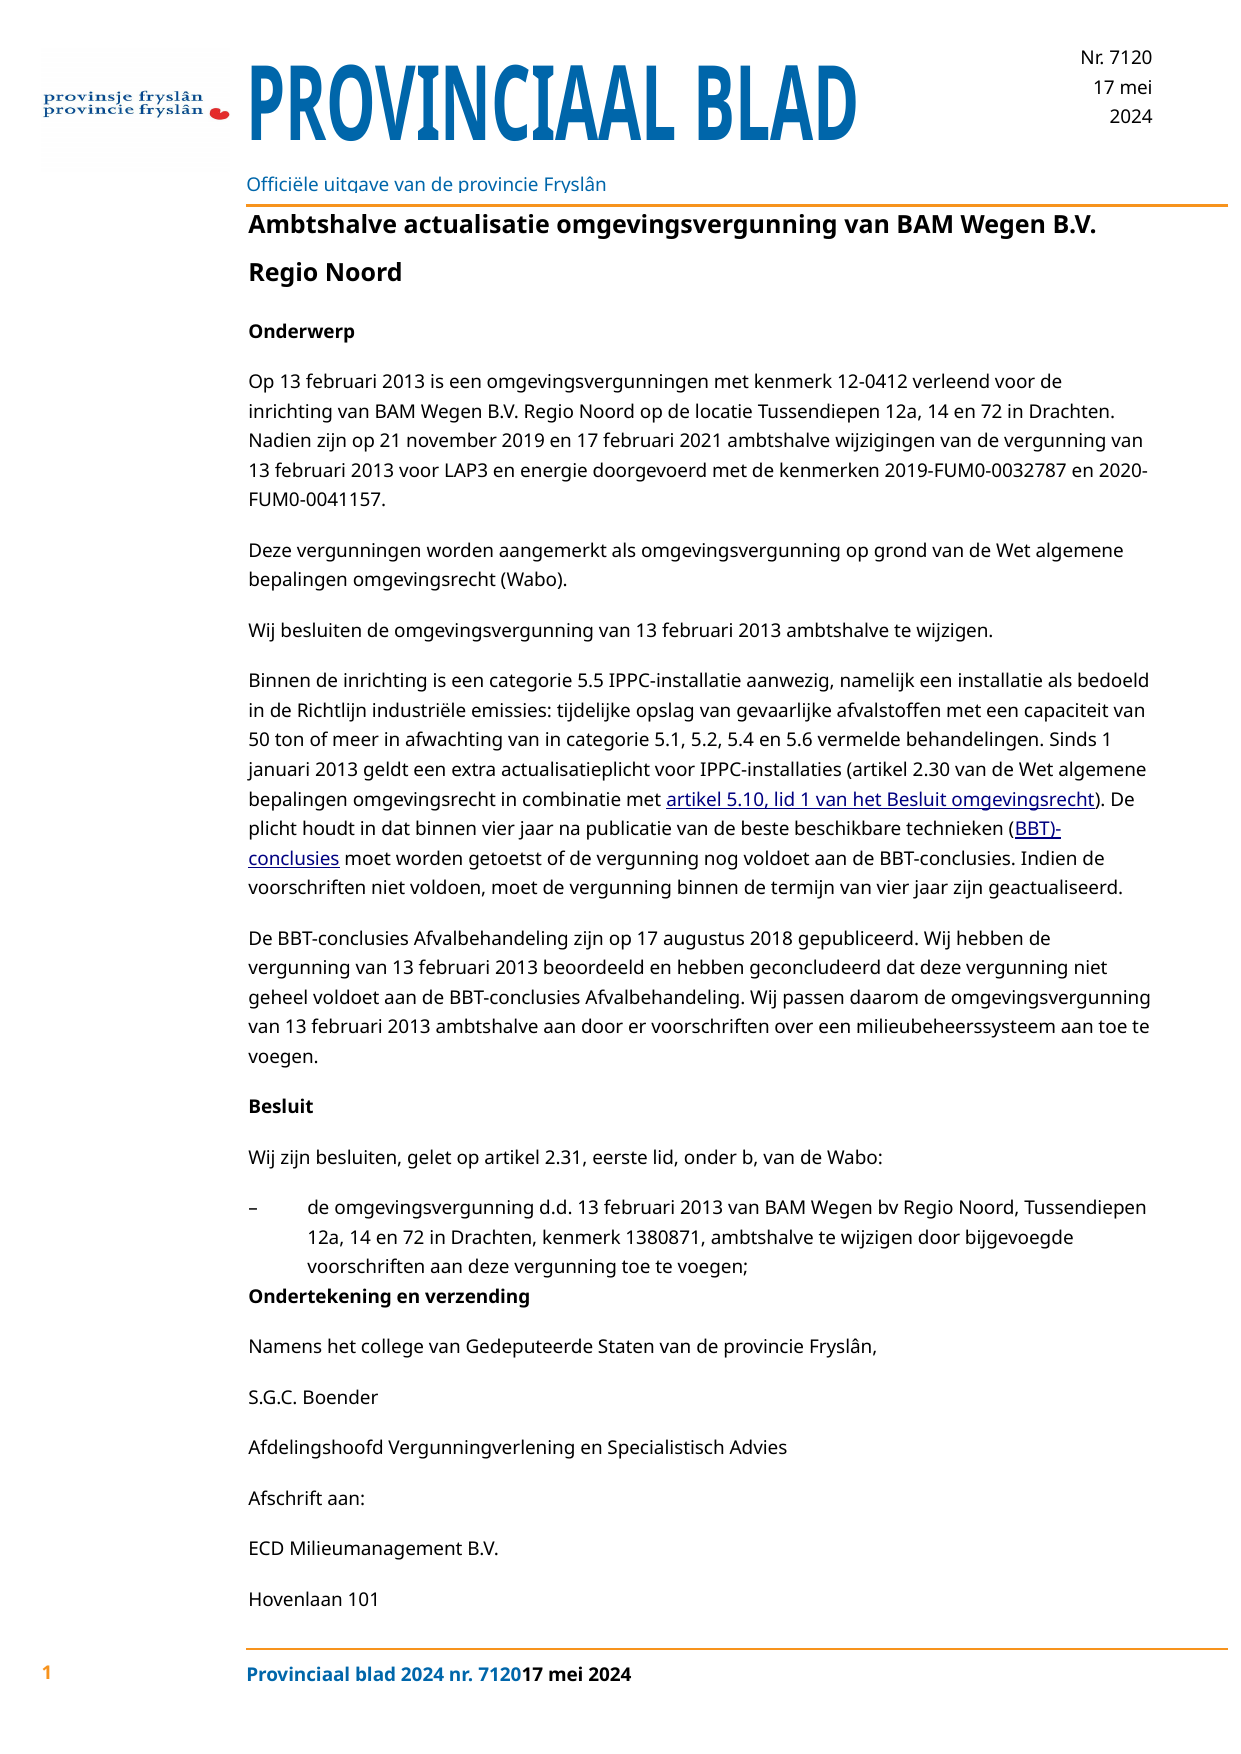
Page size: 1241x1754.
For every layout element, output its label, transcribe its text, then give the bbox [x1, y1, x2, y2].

text Ambtshalve actualisatie omgevingsvergunning van BAM Wegen B.V. Regio Noord [248, 207, 1152, 288]
text S.G.C. Boender [248, 1384, 1152, 1410]
picture [41, 47, 231, 172]
text Afdelingshoofd Vergunningverlening en Specialistisch Advies [248, 1434, 1152, 1460]
text Wij besluiten de omgevingsvergunning van 13 februari 2013 ambtshalve te wijzigen. [248, 617, 1152, 643]
text Besluit [248, 1094, 1152, 1119]
text Deze vergunningen worden aangemerkt als omgevingsvergunning op grond van de Wet algemene bepalingen omgevingsrecht (Wabo). [248, 537, 1152, 592]
text Binnen de inrichting is een categorie 5.5 IPPC-installatie aanwezig, namelijk een installatie als bedoeld in de Richtlijn industriële emissies: tijdelijke opslag van gevaarlijke afvalstoffen met een capaciteit van 50 ton of meer in afwachting van in categorie 5.1, 5.2, 5.4 en 5.6 vermelde behandelingen. Sinds 1 januari 2013 geldt een extra actualisatieplicht voor IPPC-installaties (artikel 2.30 van de Wet algemene bepalingen omgevingsrecht in combinatie met artikel 5.10, lid 1 van het Besluit omgevingsrecht). De plicht houdt in dat binnen vier jaar na publicatie van de beste beschikbare technieken (BBT)-conclusies moet worden getoetst of de vergunning nog voldoet aan de BBT-conclusies. Indien de voorschriften niet voldoen, moet de vergunning binnen de termijn van vier jaar zijn geactualiseerd. [248, 667, 1152, 900]
text ECD Milieumanagement B.V. [248, 1535, 1152, 1561]
text Onderwerp [248, 318, 1152, 344]
list de omgevingsvergunning d.d. 13 februari 2013 van BAM Wegen bv Regio Noord, Tussendiepen 12a, 14 en 72 in Drachten, kenmerk 1380871, ambtshalve te wijzigen door bijgevoegde voorschriften aan deze vergunning toe te voegen; [248, 1194, 1152, 1279]
text Namens het college van Gedeputeerde Staten van de provincie Fryslân, [248, 1334, 1152, 1359]
text Afschrift aan: [248, 1485, 1152, 1511]
text Wij zijn besluiten, gelet op artikel 2.31, eerste lid, onder b, van de Wabo: [248, 1144, 1152, 1170]
text De BBT-conclusies Afvalbehandeling zijn op 17 augustus 2018 gepubliceerd. Wij hebben de vergunning van 13 februari 2013 beoordeeld en hebben geconcludeerd dat deze vergunning niet geheel voldoet aan de BBT-conclusies Afvalbehandeling. Wij passen daarom de omgevingsvergunning van 13 februari 2013 ambtshalve aan door er voorschriften over een milieubeheerssysteem aan toe te voegen. [248, 925, 1152, 1069]
text Hovenlaan 101 [248, 1586, 1152, 1612]
text Op 13 februari 2013 is een omgevingsvergunningen met kenmerk 12-0412 verleend voor de inrichting van BAM Wegen B.V. Regio Noord op de locatie Tussendiepen 12a, 14 en 72 in Drachten. Nadien zijn op 21 november 2019 en 17 februari 2021 ambtshalve wijzigingen van de vergunning van 13 februari 2013 voor LAP3 en energie doorgevoerd met de kenmerken 2019-FUM0-0032787 en 2020-FUM0-0041157. [248, 368, 1152, 512]
text Ondertekening en verzending [248, 1283, 1152, 1309]
